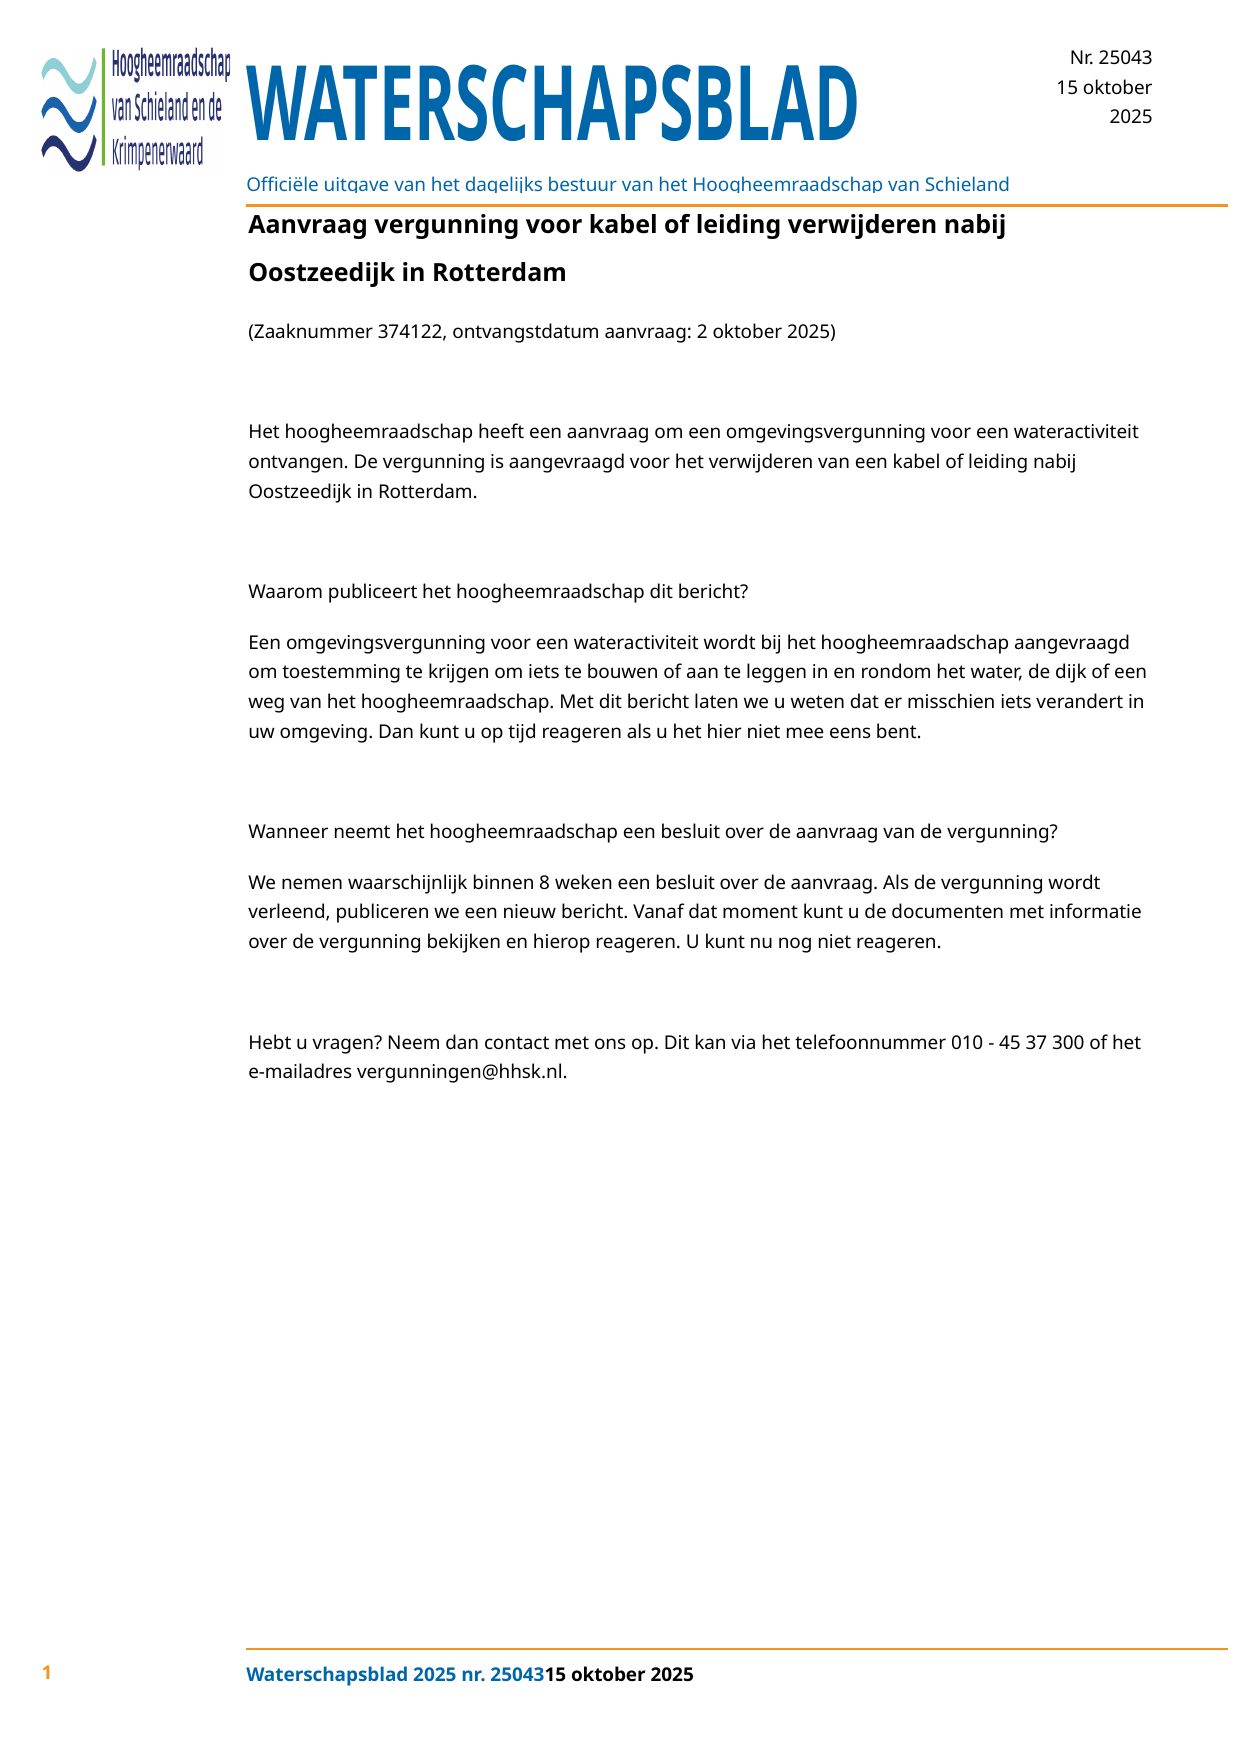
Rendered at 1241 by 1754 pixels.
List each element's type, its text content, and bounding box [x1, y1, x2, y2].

picture [41, 47, 231, 172]
text Een omgevingsvergunning voor een wateractiviteit wordt bij het hoogheemraadschap aangevraagd om toestemming te krijgen om iets te bouwen of aan te leggen in en rondom het water, de dijk of een weg van het hoogheemraadschap. Met dit bericht laten we u weten dat er misschien iets verandert in uw omgeving. Dan kunt u op tijd reageren als u het hier niet mee eens bent. [248, 629, 1152, 744]
text Hebt u vragen? Neem dan contact met ons op. Dit kan via het telefoonnummer 010 - 45 37 300 of het e-mailadres vergunningen@hhsk.nl. [248, 1029, 1152, 1084]
text Het hoogheemraadschap heeft een aanvraag om een omgevingsvergunning voor een wateractiviteit ontvangen. De vergunning is aangevraagd voor het verwijderen van een kabel of leiding nabij Oostzeedijk in Rotterdam. [248, 419, 1152, 504]
text Waarom publiceert het hoogheemraadschap dit bericht? [248, 579, 1152, 604]
text Wanneer neemt het hoogheemraadschap een besluit over de aanvraag van de vergunning? [248, 819, 1152, 844]
text We nemen waarschijnlijk binnen 8 weken een besluit over de aanvraag. Als de vergunning wordt verleend, publiceren we een nieuw bericht. Vanaf dat moment kunt u de documenten met informatie over de vergunning bekijken en hierop reageren. U kunt nu nog niet reageren. [248, 869, 1152, 954]
text (Zaaknummer 374122, ontvangstdatum aanvraag: 2 oktober 2025) [248, 318, 1152, 344]
text Aanvraag vergunning voor kabel of leiding verwijderen nabij Oostzeedijk in Rotterdam [248, 207, 1152, 288]
